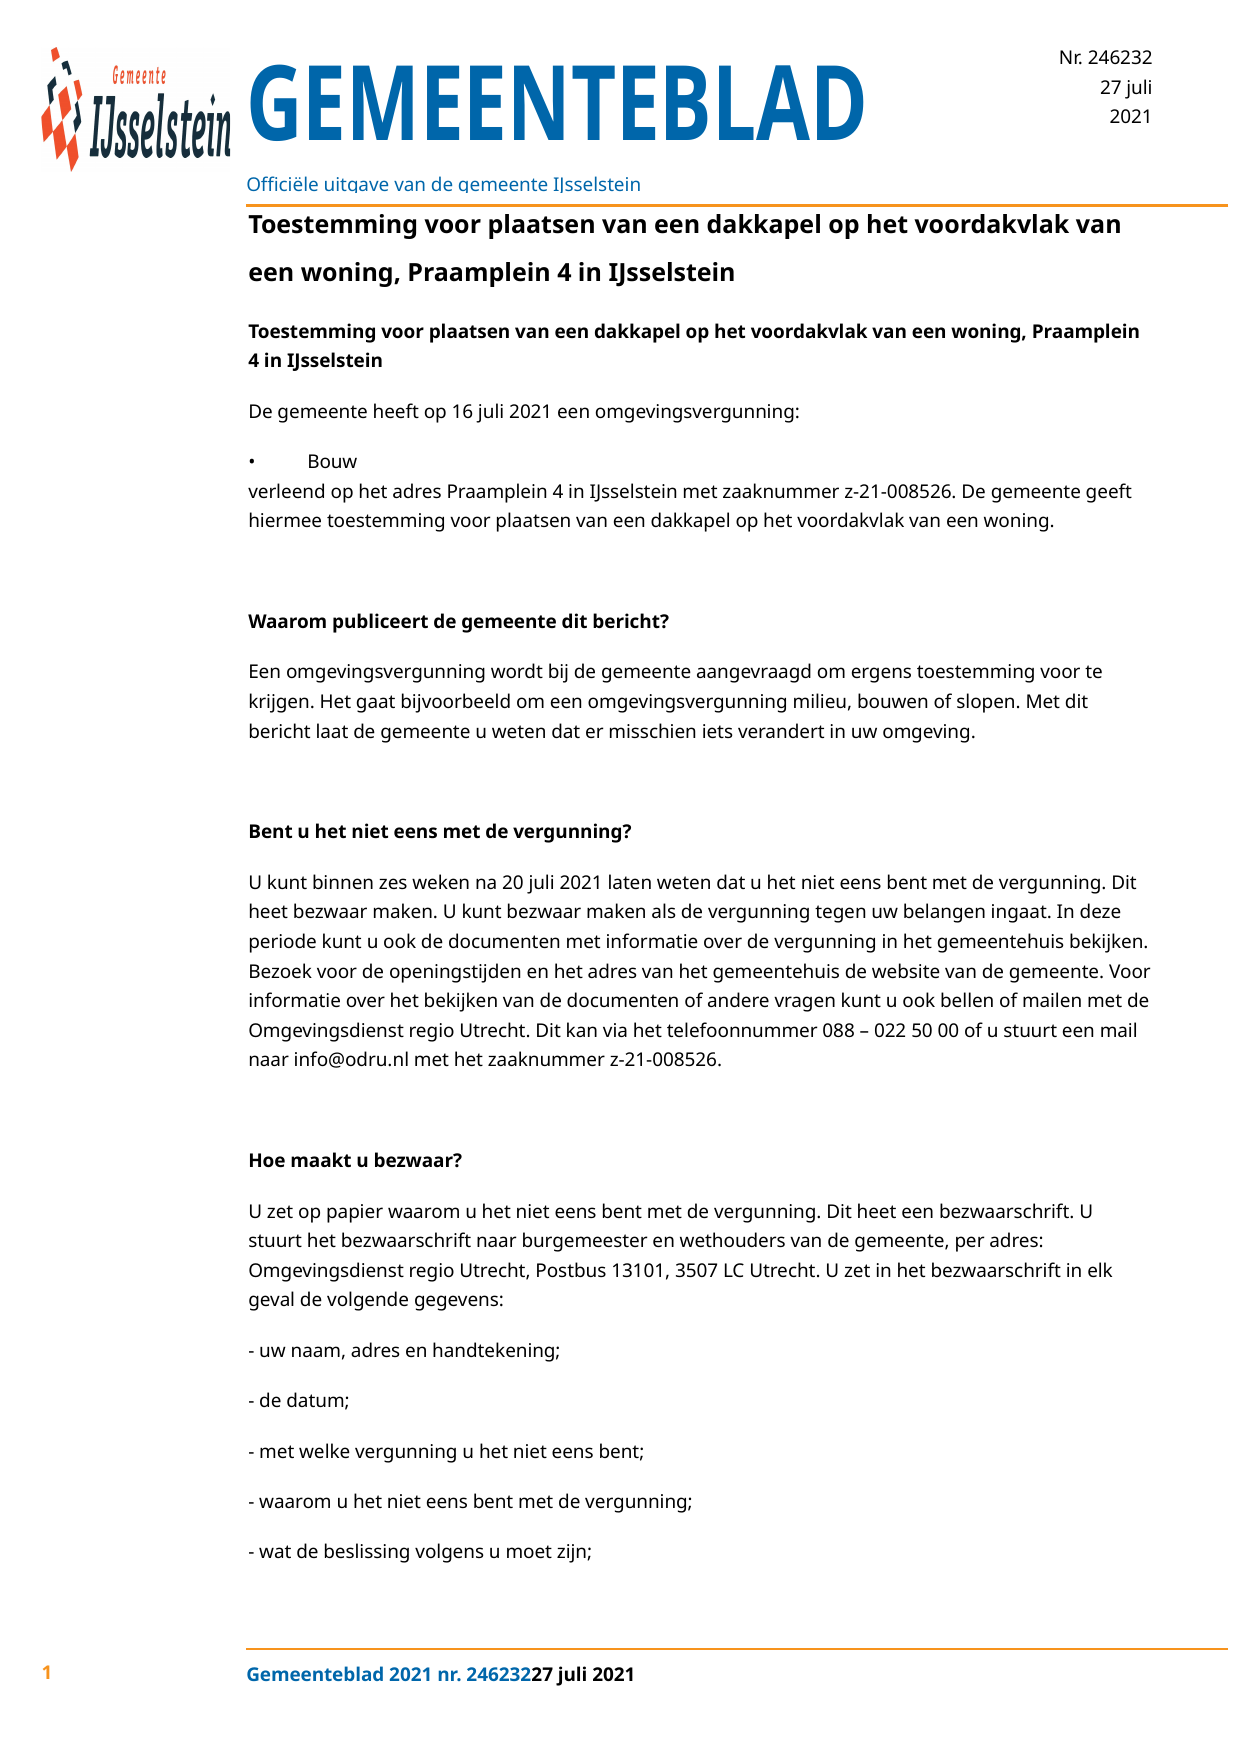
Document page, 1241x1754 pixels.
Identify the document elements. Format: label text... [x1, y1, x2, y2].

text Toestemming voor plaatsen van een dakkapel op het voordakvlak van een woning, Praamplein 4 in IJsselstein [248, 318, 1152, 373]
text verleend op het adres Praamplein 4 in IJsselstein met zaaknummer z-21-008526. De gemeente geeft hiermee toestemming voor plaatsen van een dakkapel op het voordakvlak van een woning. [248, 478, 1152, 533]
text Bent u het niet eens met de vergunning? [248, 819, 1152, 844]
text - de datum; [248, 1387, 1152, 1413]
text - waarom u het niet eens bent met de vergunning; [248, 1488, 1152, 1514]
text De gemeente heeft op 16 juli 2021 een omgevingsvergunning: [248, 398, 1152, 424]
text - wat de beslissing volgens u moet zijn; [248, 1539, 1152, 1564]
text U zet op papier waarom u het niet eens bent met de vergunning. Dit heet een bezwaarschrift. U stuurt het bezwaarschrift naar burgemeester en wethouders van de gemeente, per adres: Omgevingsdienst regio Utrecht, Postbus 13101, 3507 LC Utrecht. U zet in het bezwaarschrift in elk geval de volgende gegevens: [248, 1198, 1152, 1312]
text U kunt binnen zes weken na 20 juli 2021 laten weten dat u het niet eens bent met de vergunning. Dit heet bezwaar maken. U kunt bezwaar maken als de vergunning tegen uw belangen ingaat. In deze periode kunt u ook de documenten met informatie over de vergunning in het gemeentehuis bekijken. Bezoek voor de openingstijden en het adres van het gemeentehuis de website van de gemeente. Voor informatie over het bekijken van de documenten of andere vragen kunt u ook bellen of mailen met de Omgevingsdienst regio Utrecht. Dit kan via het telefoonnummer 088 – 022 50 00 of u stuurt een mail naar info@odru.nl met het zaaknummer z-21-008526. [248, 869, 1152, 1072]
text Een omgevingsvergunning wordt bij de gemeente aangevraagd om ergens toestemming voor te krijgen. Het gaat bijvoorbeeld om een omgevingsvergunning milieu, bouwen of slopen. Met dit bericht laat de gemeente u weten dat er misschien iets verandert in uw omgeving. [248, 659, 1152, 744]
text Waarom publiceert de gemeente dit bericht? [248, 608, 1152, 634]
picture [41, 47, 231, 172]
text - uw naam, adres en handtekening; [248, 1337, 1152, 1363]
text - met welke vergunning u het niet eens bent; [248, 1438, 1152, 1464]
list Bouw [248, 448, 1152, 474]
text Hoe maakt u bezwaar? [248, 1147, 1152, 1173]
text Toestemming voor plaatsen van een dakkapel op het voordakvlak van een woning, Praamplein 4 in IJsselstein [248, 207, 1152, 288]
